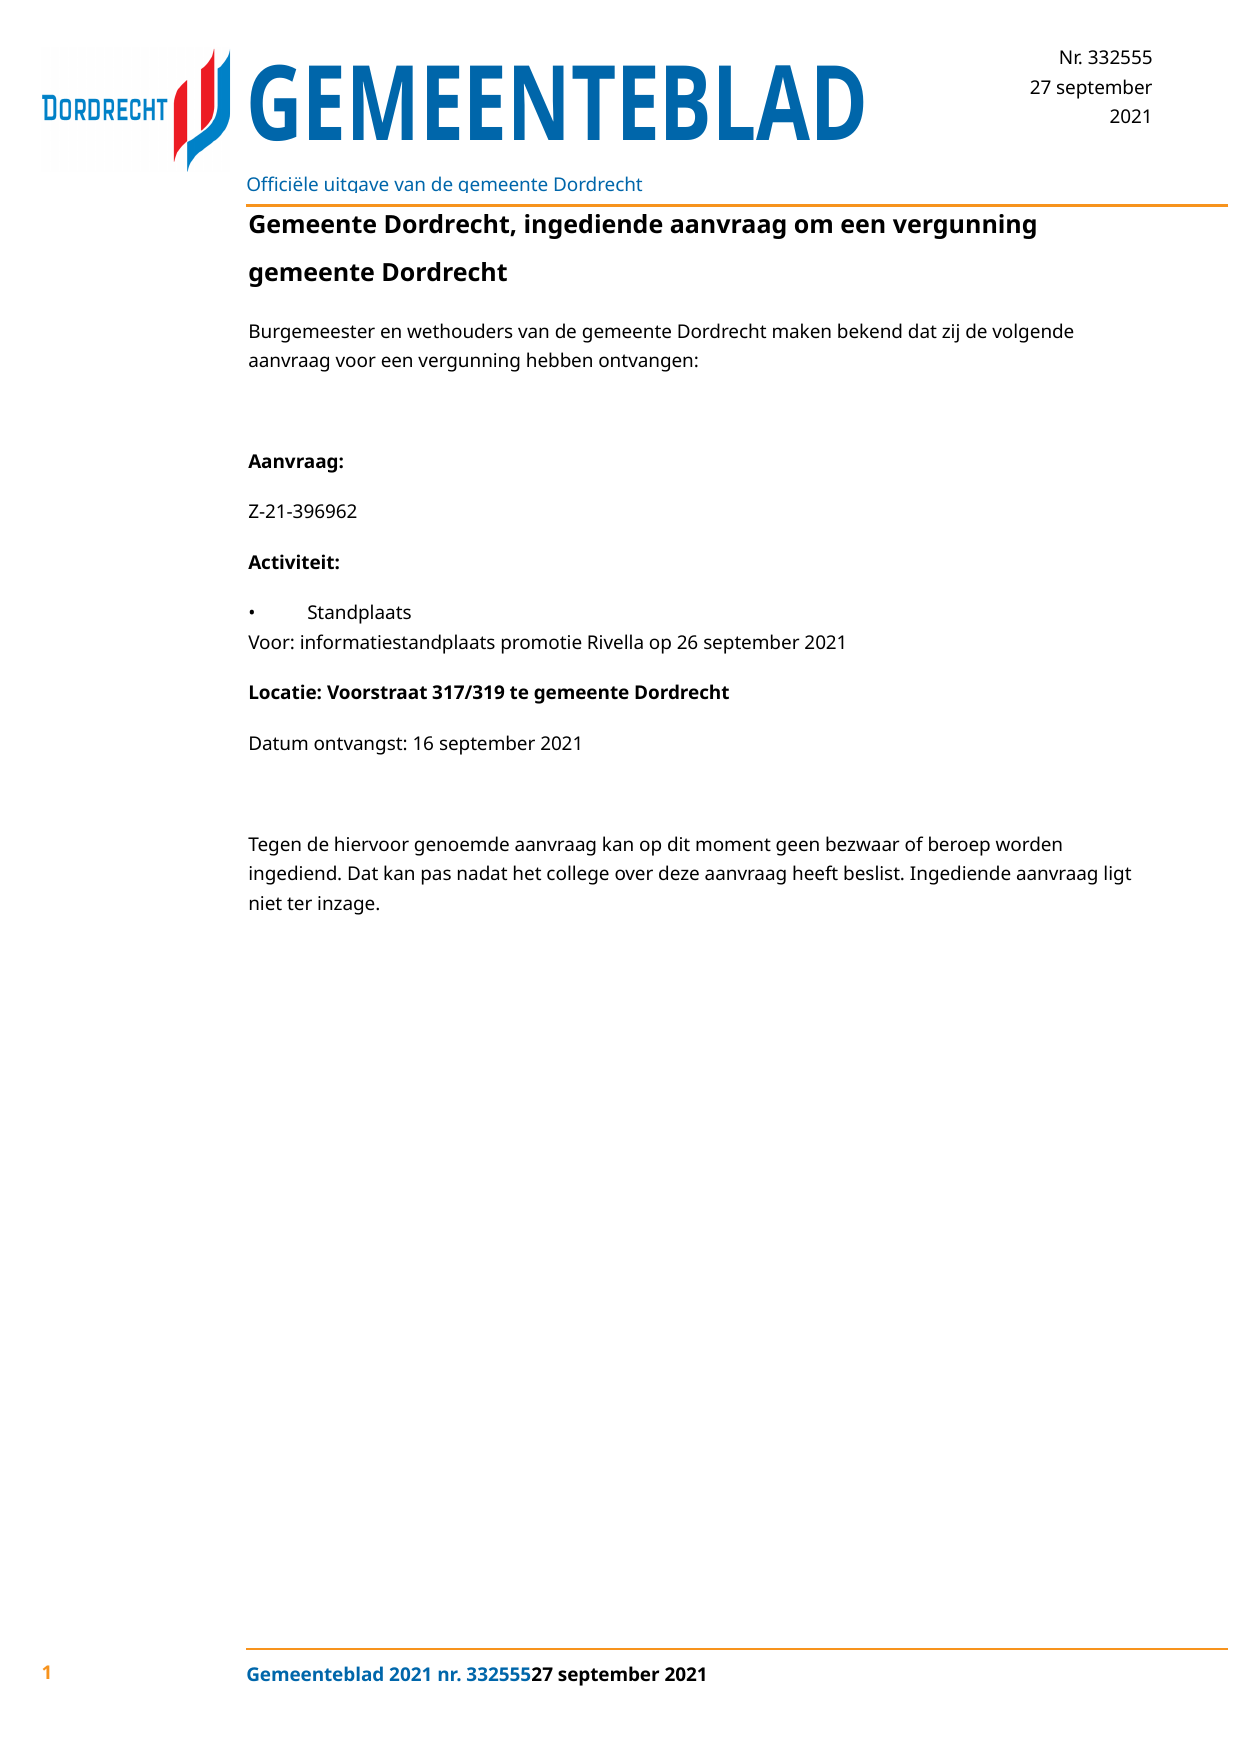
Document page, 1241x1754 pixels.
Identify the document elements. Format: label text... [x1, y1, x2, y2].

text Activiteit: [248, 549, 1152, 575]
text Gemeente Dordrecht, ingediende aanvraag om een vergunning gemeente Dordrecht [248, 207, 1152, 288]
text Datum ontvangst: 16 september 2021 [248, 730, 1152, 756]
picture [41, 47, 231, 172]
text Burgemeester en wethouders van de gemeente Dordrecht maken bekend dat zij de volgende aanvraag voor een vergunning hebben ontvangen: [248, 318, 1152, 373]
list Standplaats [248, 599, 1152, 625]
text Z-21-396962 [248, 499, 1152, 524]
text Aanvraag: [248, 448, 1152, 474]
text Locatie: Voorstraat 317/319 te gemeente Dordrecht [248, 679, 1152, 705]
text Voor: informatiestandplaats promotie Rivella op 26 september 2021 [248, 629, 1152, 655]
text Tegen de hiervoor genoemde aanvraag kan op dit moment geen bezwaar of beroep worden ingediend. Dat kan pas nadat het college over deze aanvraag heeft beslist. Ingediende aanvraag ligt niet ter inzage. [248, 831, 1152, 916]
